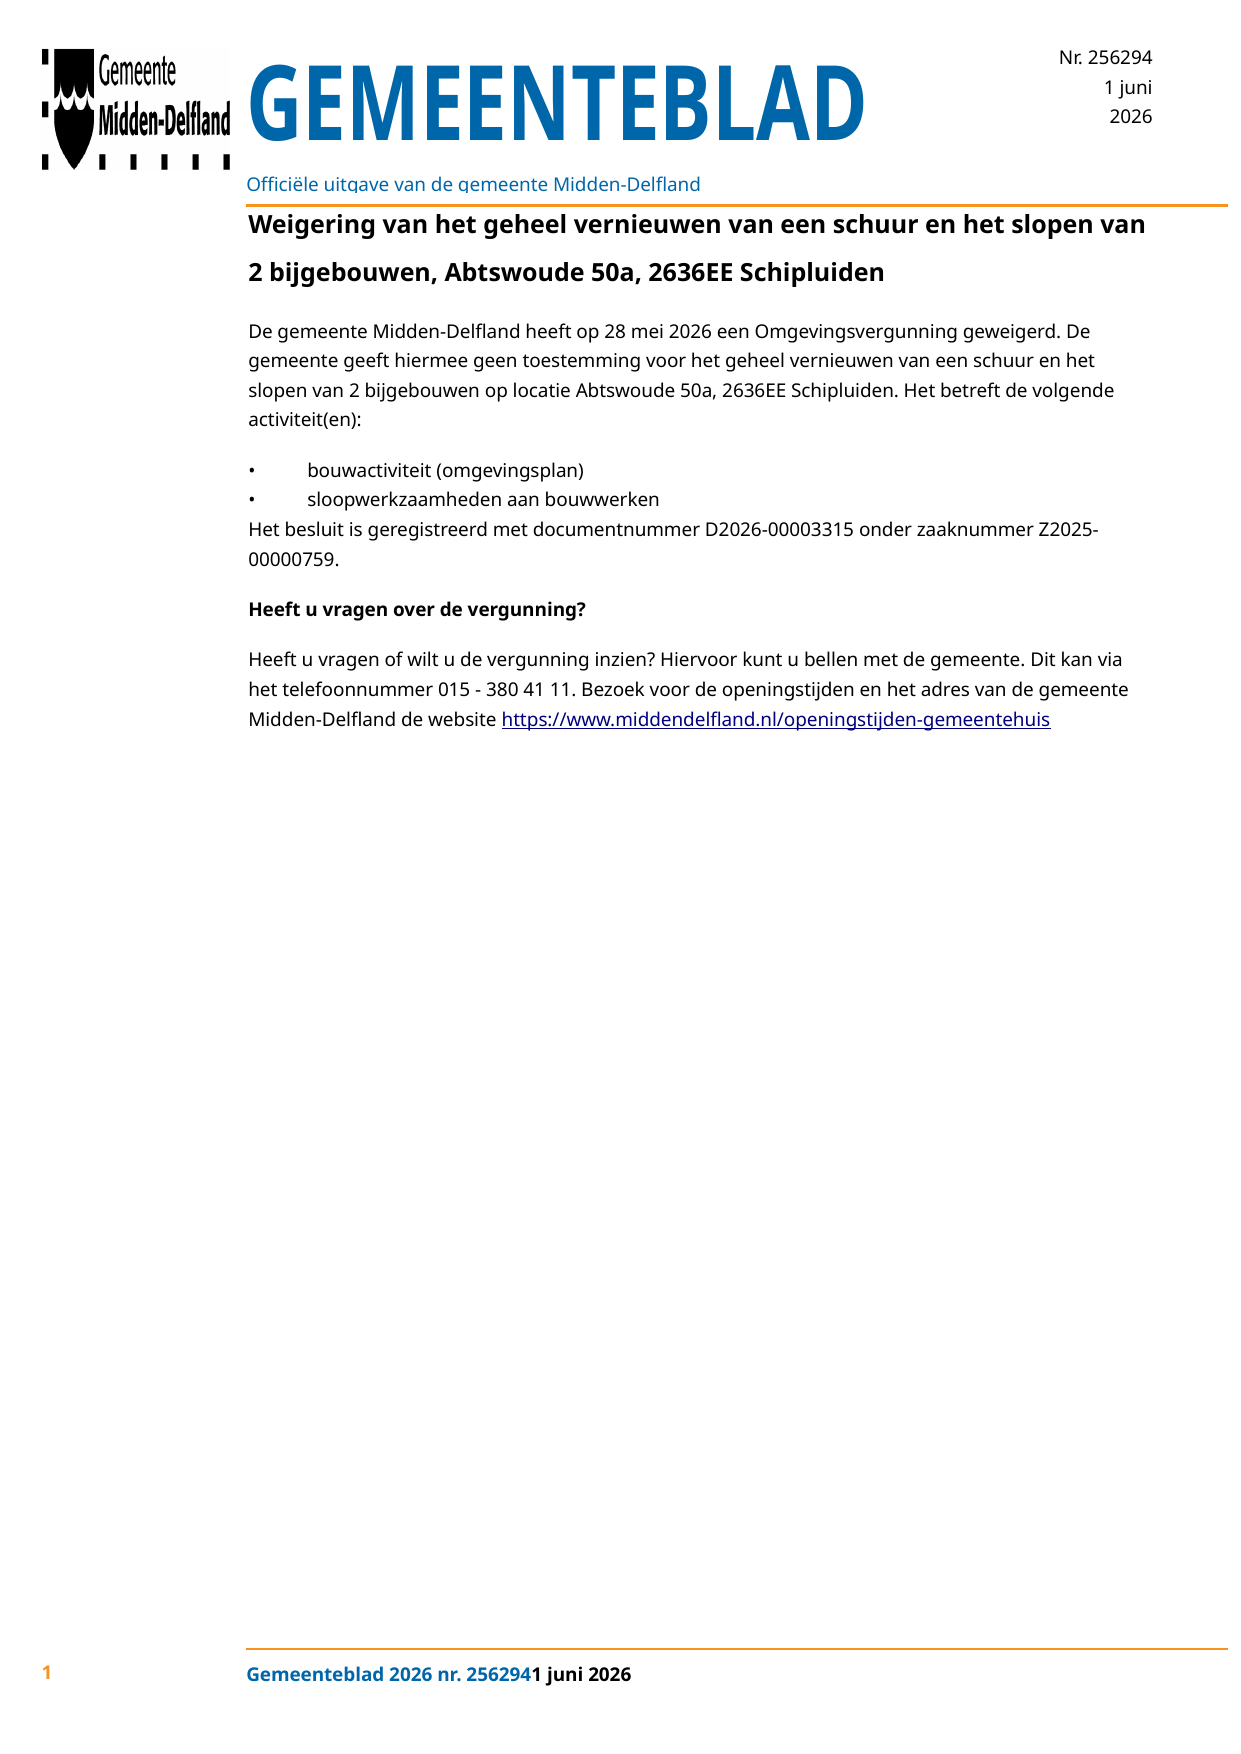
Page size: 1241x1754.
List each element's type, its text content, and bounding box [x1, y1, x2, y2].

text De gemeente Midden-Delfland heeft op 28 mei 2026 een Omgevingsvergunning geweigerd. De gemeente geeft hiermee geen toestemming voor het geheel vernieuwen van een schuur en het slopen van 2 bijgebouwen op locatie Abtswoude 50a, 2636EE Schipluiden. Het betreft de volgende activiteit(en): [248, 318, 1152, 432]
list bouwactiviteit (omgevingsplan) [248, 457, 1152, 483]
text Het besluit is geregistreerd met documentnummer D2026-00003315 onder zaaknummer Z2025-00000759. [248, 516, 1152, 572]
text Weigering van het geheel vernieuwen van een schuur en het slopen van 2 bijgebouwen, Abtswoude 50a, 2636EE Schipluiden [248, 207, 1152, 288]
text Heeft u vragen of wilt u de vergunning inzien? Hiervoor kunt u bellen met de gemeente. Dit kan via het telefoonnummer 015 - 380 41 11. Bezoek voor de openingstijden en het adres van de gemeente Midden-Delfland de website https://www.middendelfland.nl/openingstijden-gemeentehuis [248, 647, 1152, 732]
text Heeft u vragen over de vergunning? [248, 596, 1152, 622]
picture [41, 47, 231, 172]
list sloopwerkzaamheden aan bouwwerken [248, 487, 1152, 512]
